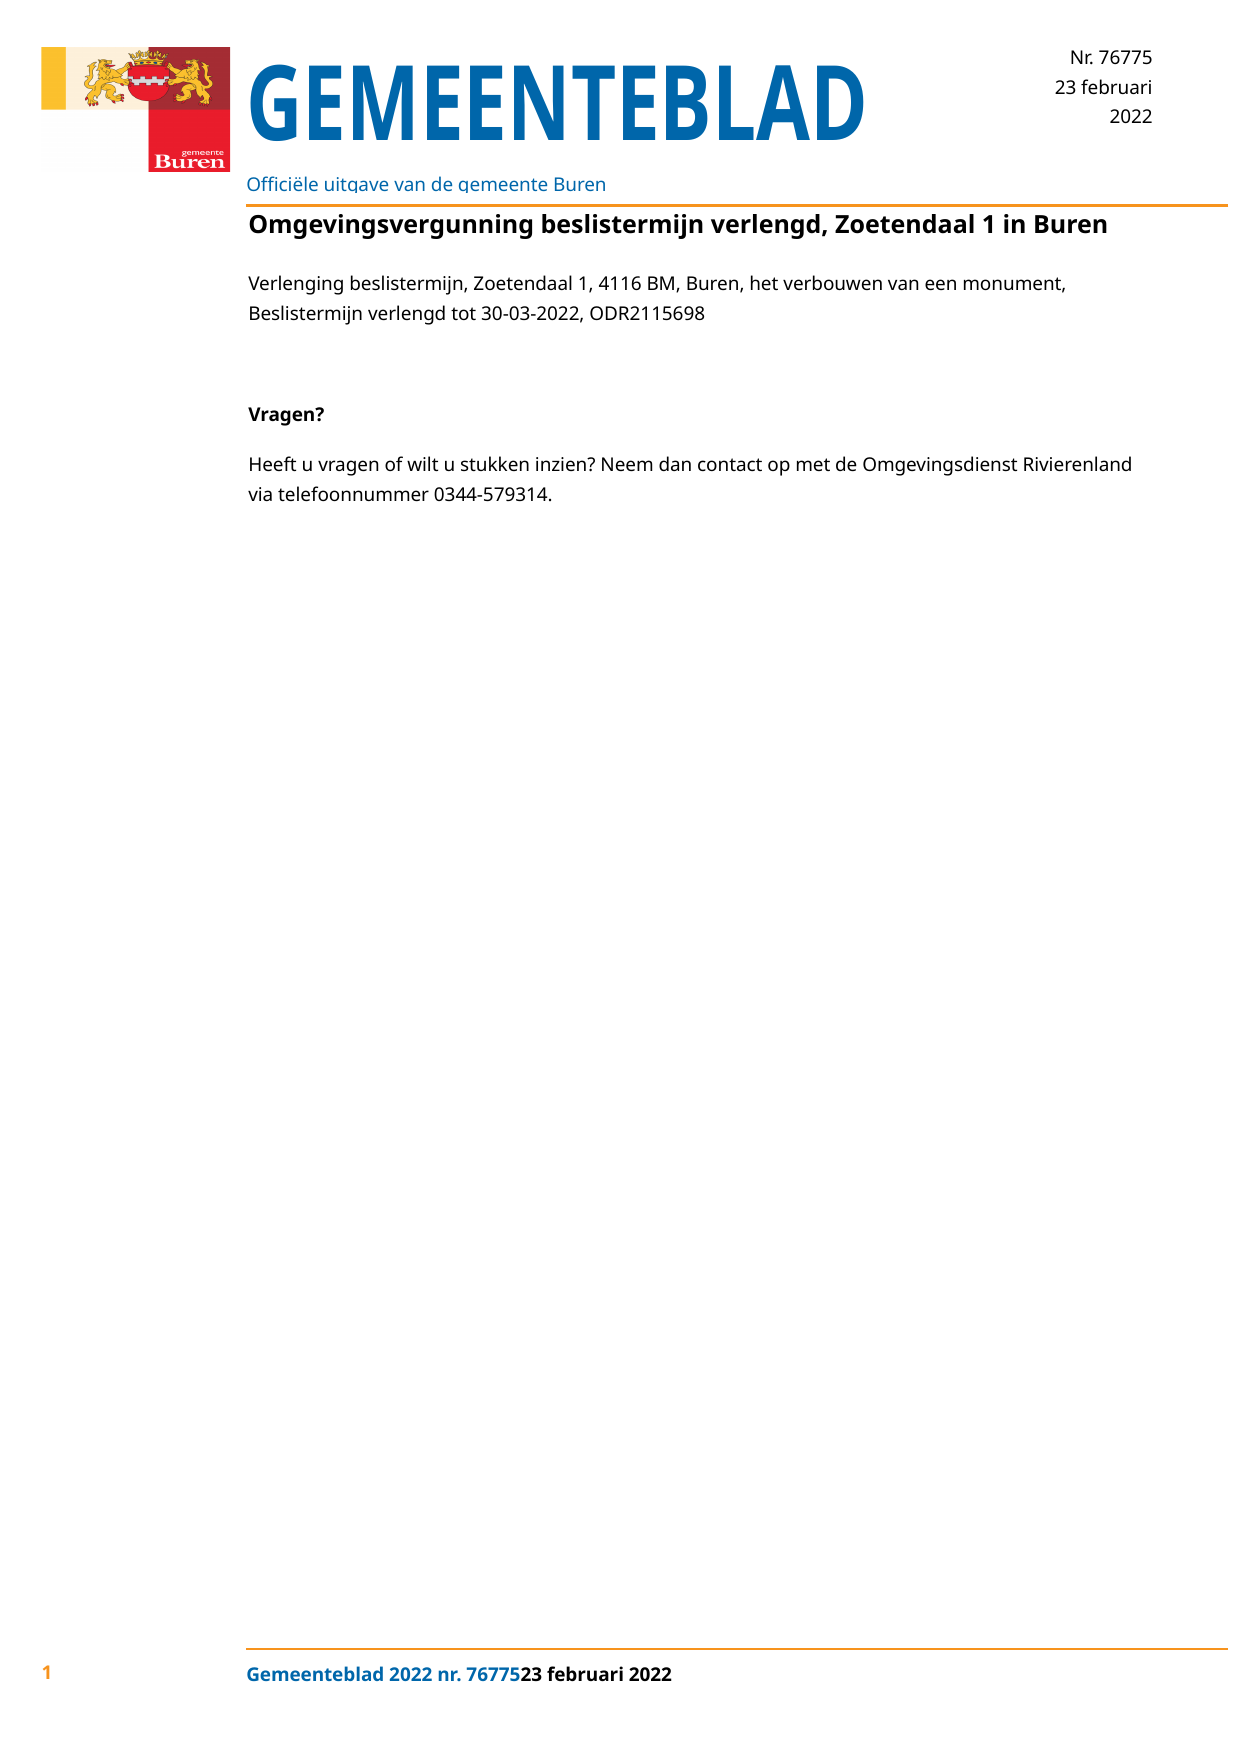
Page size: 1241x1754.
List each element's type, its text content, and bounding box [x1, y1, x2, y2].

text Omgevingsvergunning beslistermijn verlengd, Zoetendaal 1 in Buren [248, 207, 1152, 241]
text Heeft u vragen of wilt u stukken inzien? Neem dan contact op met de Omgevingsdienst Rivierenland via telefoonnummer 0344-579314. [248, 451, 1152, 506]
text Vragen? [248, 401, 1152, 426]
picture [41, 47, 231, 172]
text Verlenging beslistermijn, Zoetendaal 1, 4116 BM, Buren, het verbouwen van een monument, Beslistermijn verlengd tot 30-03-2022, ODR2115698 [248, 270, 1152, 326]
